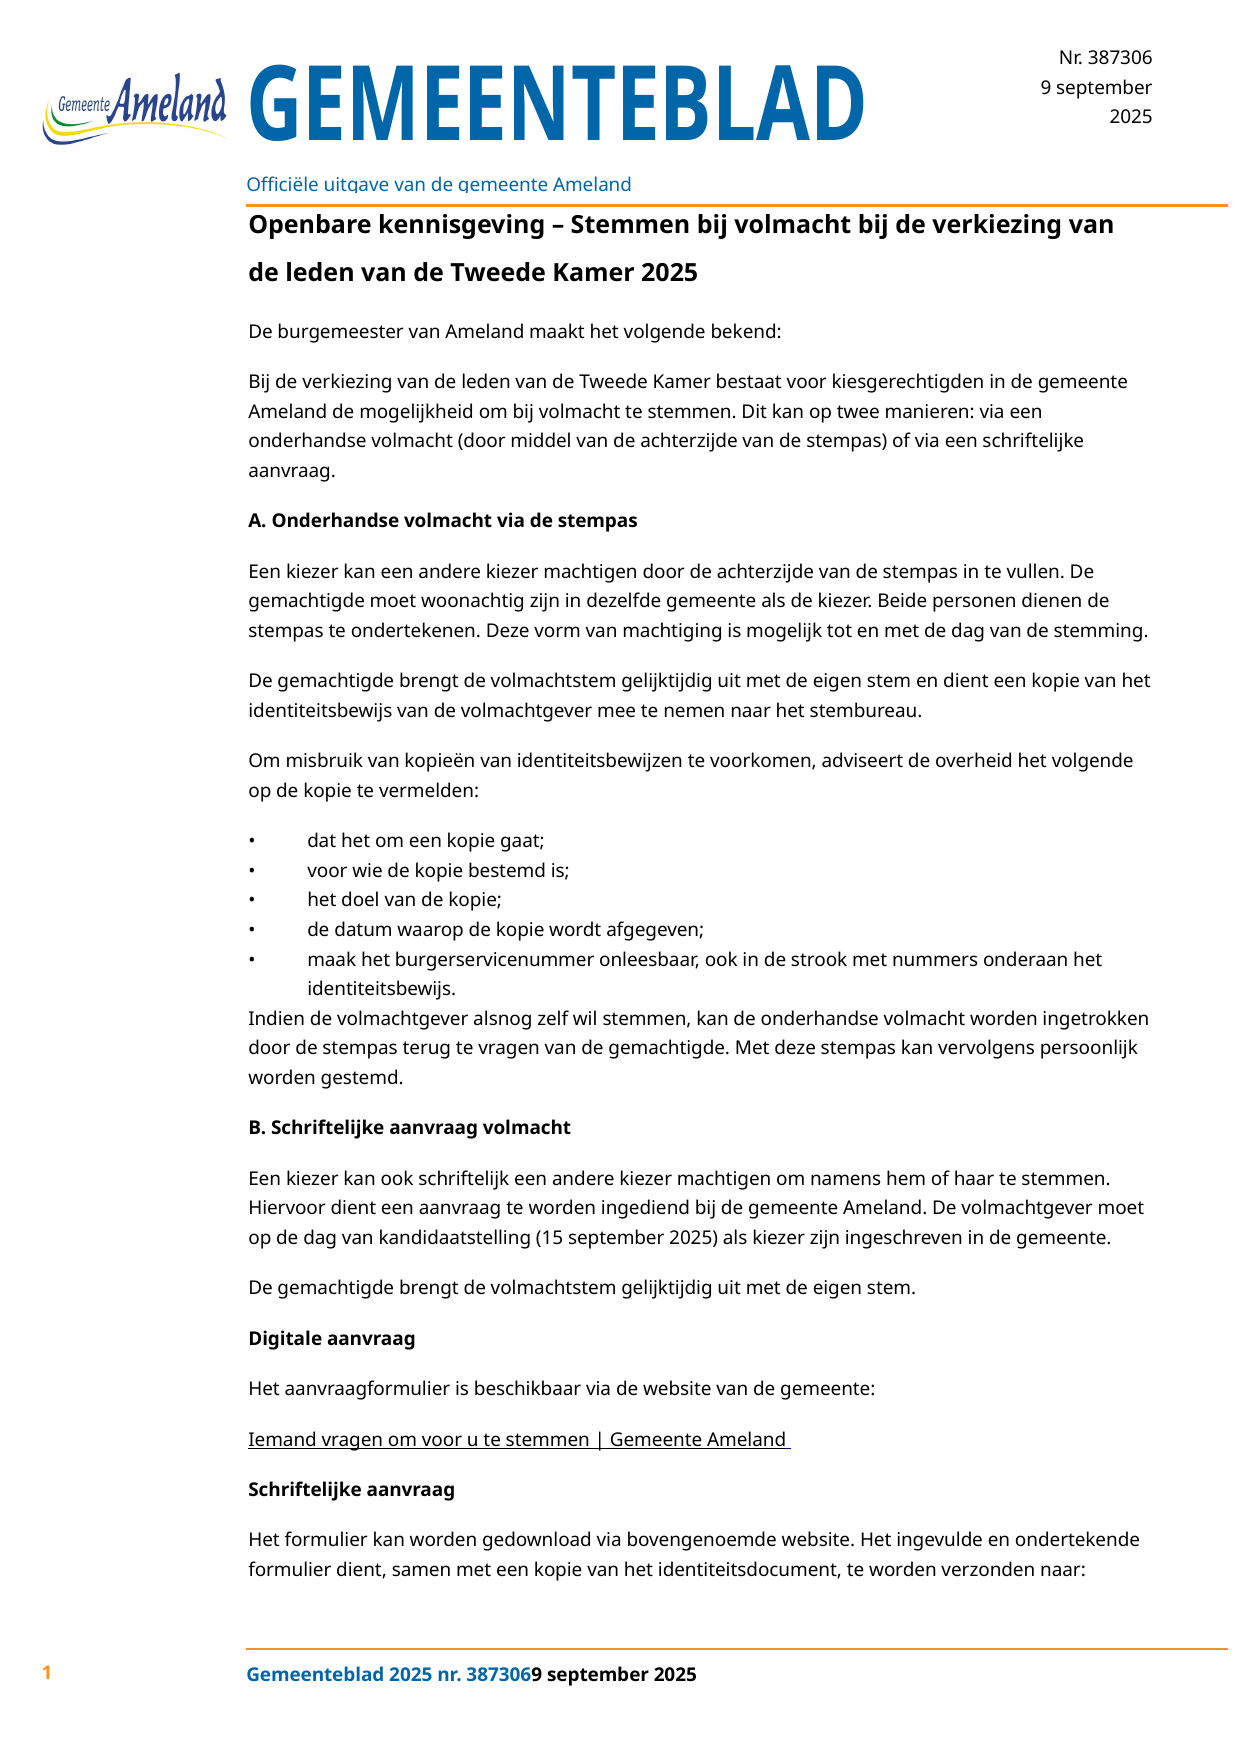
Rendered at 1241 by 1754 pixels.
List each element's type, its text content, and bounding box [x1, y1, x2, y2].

text A. Onderhandse volmacht via de stempas [248, 507, 1152, 533]
text Digitale aanvraag [248, 1325, 1152, 1351]
text Een kiezer kan een andere kiezer machtigen door de achterzijde van de stempas in te vullen. De gemachtigde moet woonachtig zijn in dezelfde gemeente als de kiezer. Beide personen dienen de stempas te ondertekenen. Deze vorm van machtiging is mogelijk tot en met de dag van de stemming. [248, 558, 1152, 643]
text Het aanvraagformulier is beschikbaar via de website van de gemeente: [248, 1375, 1152, 1401]
text B. Schriftelijke aanvraag volmacht [248, 1114, 1152, 1140]
text Om misbruik van kopieën van identiteitsbewijzen te voorkomen, adviseert de overheid het volgende op de kopie te vermelden: [248, 747, 1152, 803]
list voor wie de kopie bestemd is; [248, 857, 1152, 883]
text De burgemeester van Ameland maakt het volgende bekend: [248, 318, 1152, 344]
text Bij de verkiezing van de leden van de Tweede Kamer bestaat voor kiesgerechtigden in de gemeente Ameland de mogelijkheid om bij volmacht te stemmen. Dit kan op twee manieren: via een onderhandse volmacht (door middel van de achterzijde van de stempas) of via een schriftelijke aanvraag. [248, 368, 1152, 483]
text Iemand vragen om voor u te stemmen | Gemeente Ameland [248, 1426, 1152, 1452]
text Het formulier kan worden gedownload via bovengenoemde website. Het ingevulde en ondertekende formulier dient, samen met een kopie van het identiteitsdocument, te worden verzonden naar: [248, 1527, 1152, 1582]
list het doel van de kopie; [248, 887, 1152, 912]
list de datum waarop de kopie wordt afgegeven; [248, 916, 1152, 942]
text Schriftelijke aanvraag [248, 1476, 1152, 1502]
text Indien de volmachtgever alsnog zelf wil stemmen, kan de onderhandse volmacht worden ingetrokken door de stempas terug te vragen van de gemachtigde. Met deze stempas kan vervolgens persoonlijk worden gestemd. [248, 1005, 1152, 1090]
text Openbare kennisgeving – Stemmen bij volmacht bij de verkiezing van de leden van de Tweede Kamer 2025 [248, 207, 1152, 288]
text Een kiezer kan ook schriftelijk een andere kiezer machtigen om namens hem of haar te stemmen. Hiervoor dient een aanvraag te worden ingediend bij de gemeente Ameland. De volmachtgever moet op de dag van kandidaatstelling (15 september 2025) als kiezer zijn ingeschreven in de gemeente. [248, 1165, 1152, 1250]
picture [41, 47, 231, 172]
text De gemachtigde brengt de volmachtstem gelijktijdig uit met de eigen stem en dient een kopie van het identiteitsbewijs van de volmachtgever mee te nemen naar het stembureau. [248, 667, 1152, 723]
list maak het burgerservicenummer onleesbaar, ook in de strook met nummers onderaan het identiteitsbewijs. [248, 946, 1152, 1001]
list dat het om een kopie gaat; [248, 827, 1152, 853]
text De gemachtigde brengt de volmachtstem gelijktijdig uit met de eigen stem. [248, 1274, 1152, 1300]
